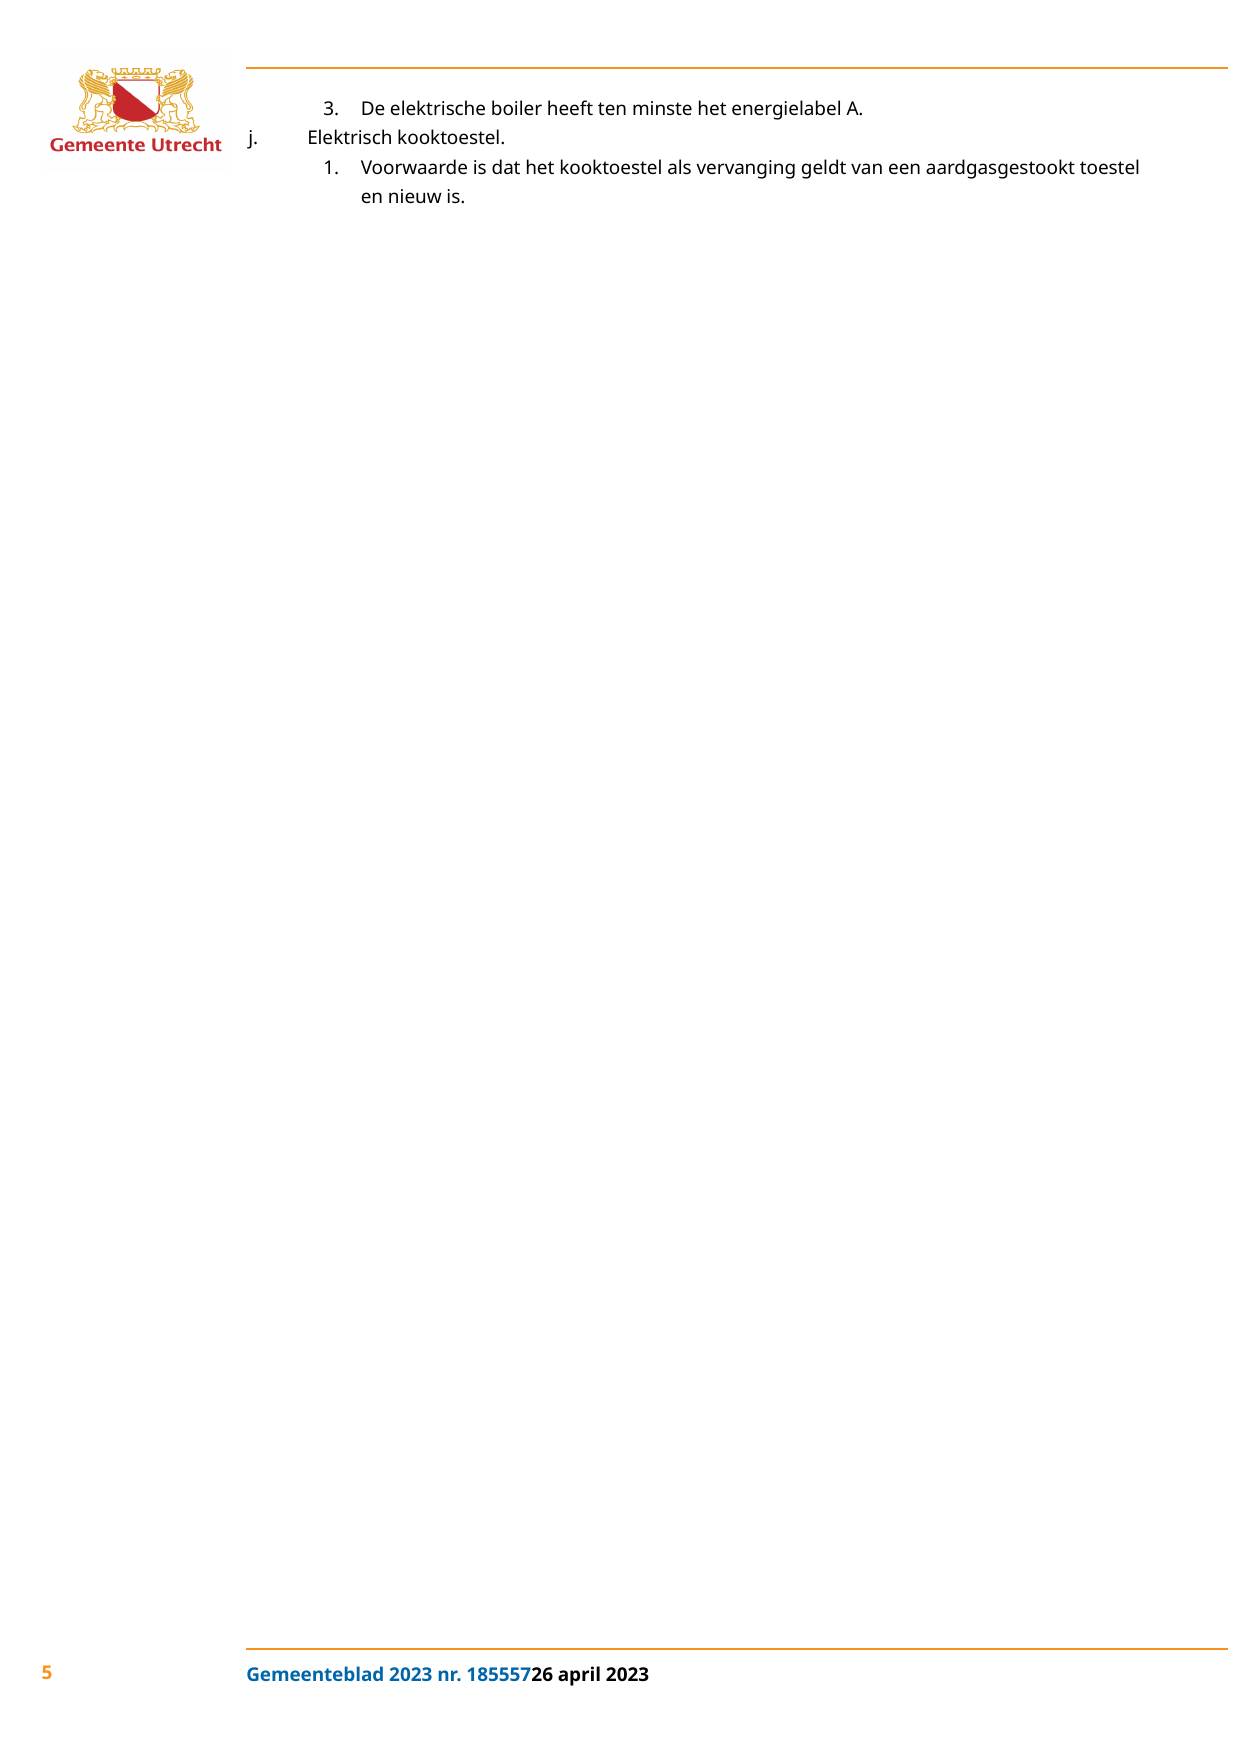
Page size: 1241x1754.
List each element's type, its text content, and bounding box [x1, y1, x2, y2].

list De elektrische boiler heeft ten minste het energielabel A. [323, 95, 1152, 121]
picture [41, 47, 231, 172]
list Elektrisch kooktoestel. [248, 124, 1152, 150]
list Voorwaarde is dat het kooktoestel als vervanging geldt van een aardgasgestookt toestel en nieuw is. [323, 154, 1152, 209]
